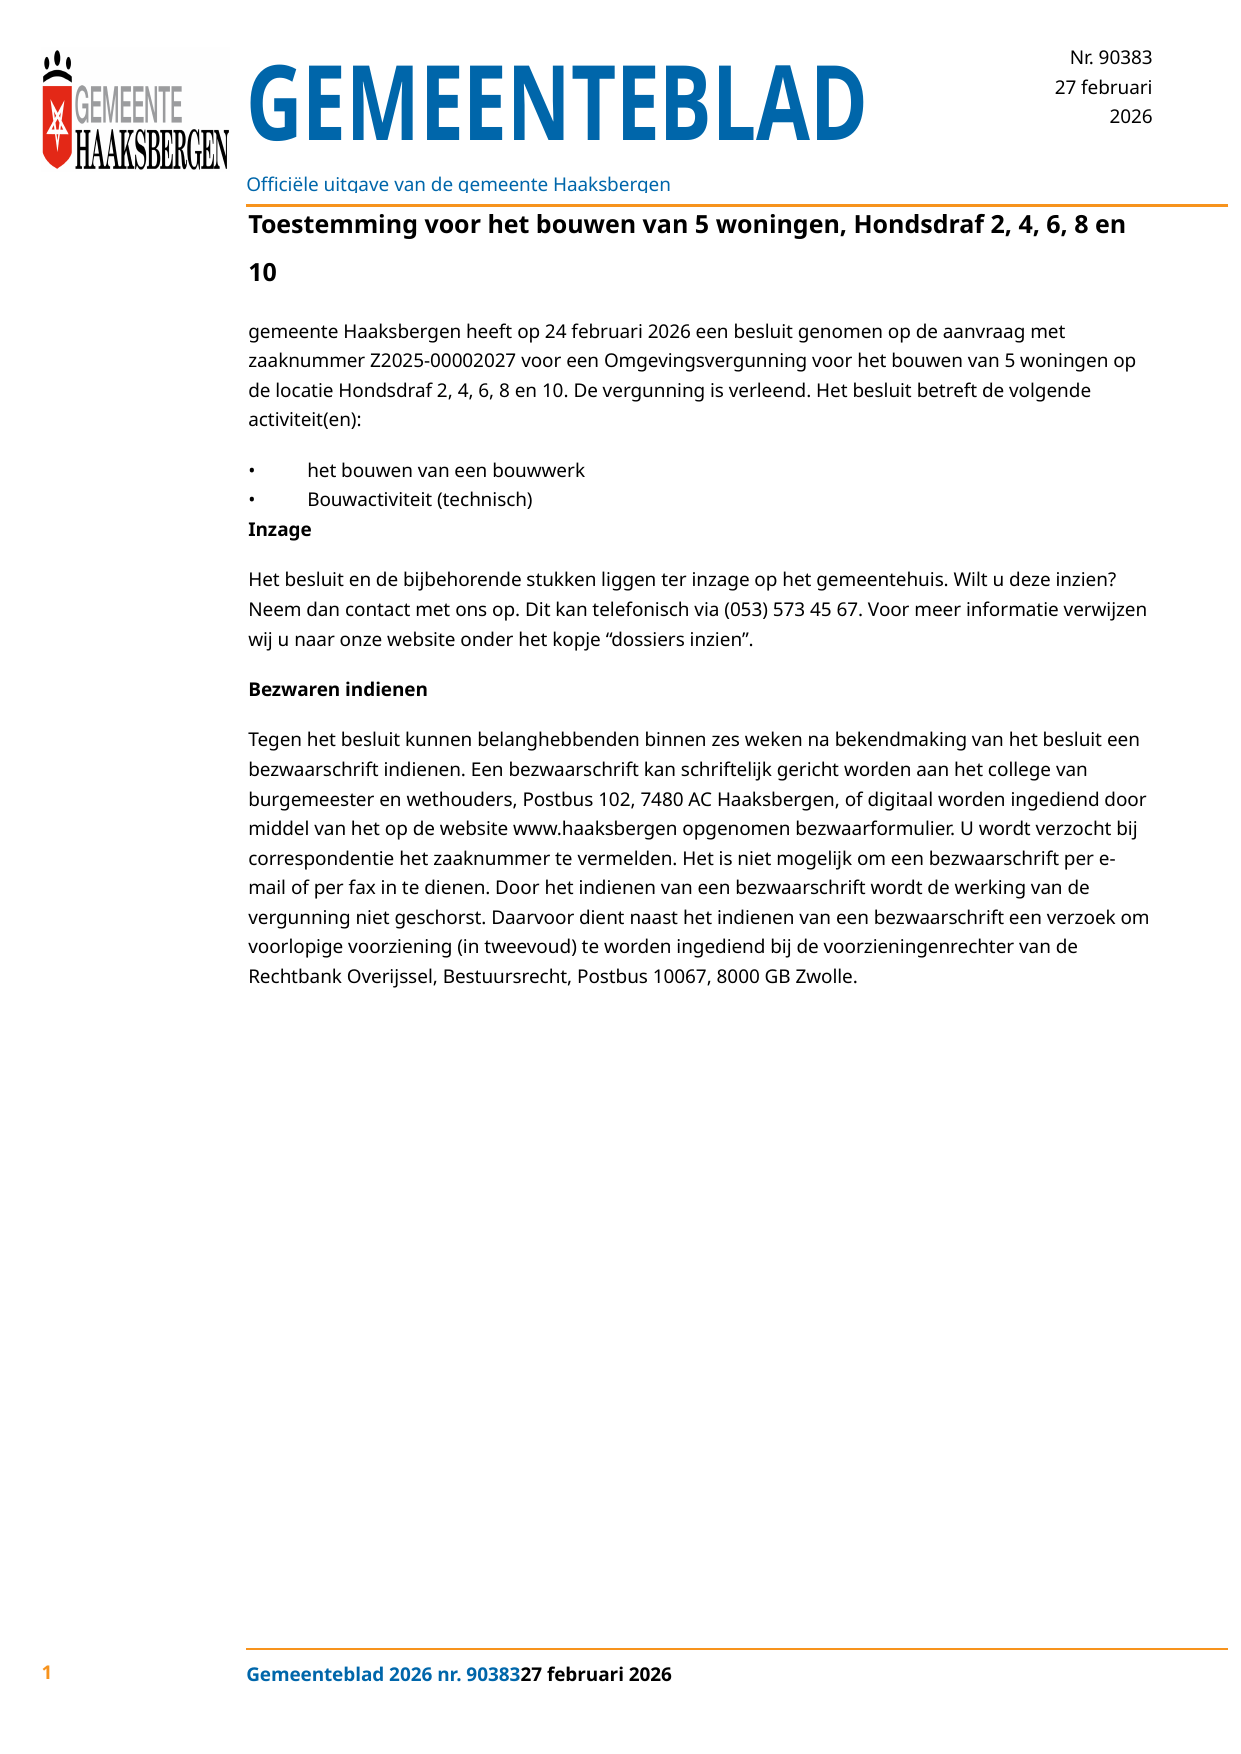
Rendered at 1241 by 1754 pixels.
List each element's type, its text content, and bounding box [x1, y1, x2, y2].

text Inzage [248, 516, 1152, 542]
list Bouwactiviteit (technisch) [248, 487, 1152, 512]
text Bezwaren indienen [248, 676, 1152, 702]
text Tegen het besluit kunnen belanghebbenden binnen zes weken na bekendmaking van het besluit een bezwaarschrift indienen. Een bezwaarschrift kan schriftelijk gericht worden aan het college van burgemeester en wethouders, Postbus 102, 7480 AC Haaksbergen, of digitaal worden ingediend door middel van het op de website www.haaksbergen opgenomen bezwaarformulier. U wordt verzocht bij correspondentie het zaaknummer te vermelden. Het is niet mogelijk om een bezwaarschrift per e-mail of per fax in te dienen. Door het indienen van een bezwaarschrift wordt de werking van de vergunning niet geschorst. Daarvoor dient naast het indienen van een bezwaarschrift een verzoek om voorlopige voorziening (in tweevoud) te worden ingediend bij de voorzieningenrechter van de Rechtbank Overijssel, Bestuursrecht, Postbus 10067, 8000 GB Zwolle. [248, 727, 1152, 989]
text gemeente Haaksbergen heeft op 24 februari 2026 een besluit genomen op de aanvraag met zaaknummer Z2025-00002027 voor een Omgevingsvergunning voor het bouwen van 5 woningen op de locatie Hondsdraf 2, 4, 6, 8 en 10. De vergunning is verleend. Het besluit betreft de volgende activiteit(en): [248, 318, 1152, 432]
picture [41, 47, 231, 172]
text Toestemming voor het bouwen van 5 woningen, Hondsdraf 2, 4, 6, 8 en 10 [248, 207, 1152, 288]
text Het besluit en de bijbehorende stukken liggen ter inzage op het gemeentehuis. Wilt u deze inzien? Neem dan contact met ons op. Dit kan telefonisch via (053) 573 45 67. Voor meer informatie verwijzen wij u naar onze website onder het kopje “dossiers inzien”. [248, 567, 1152, 652]
list het bouwen van een bouwwerk [248, 457, 1152, 483]
